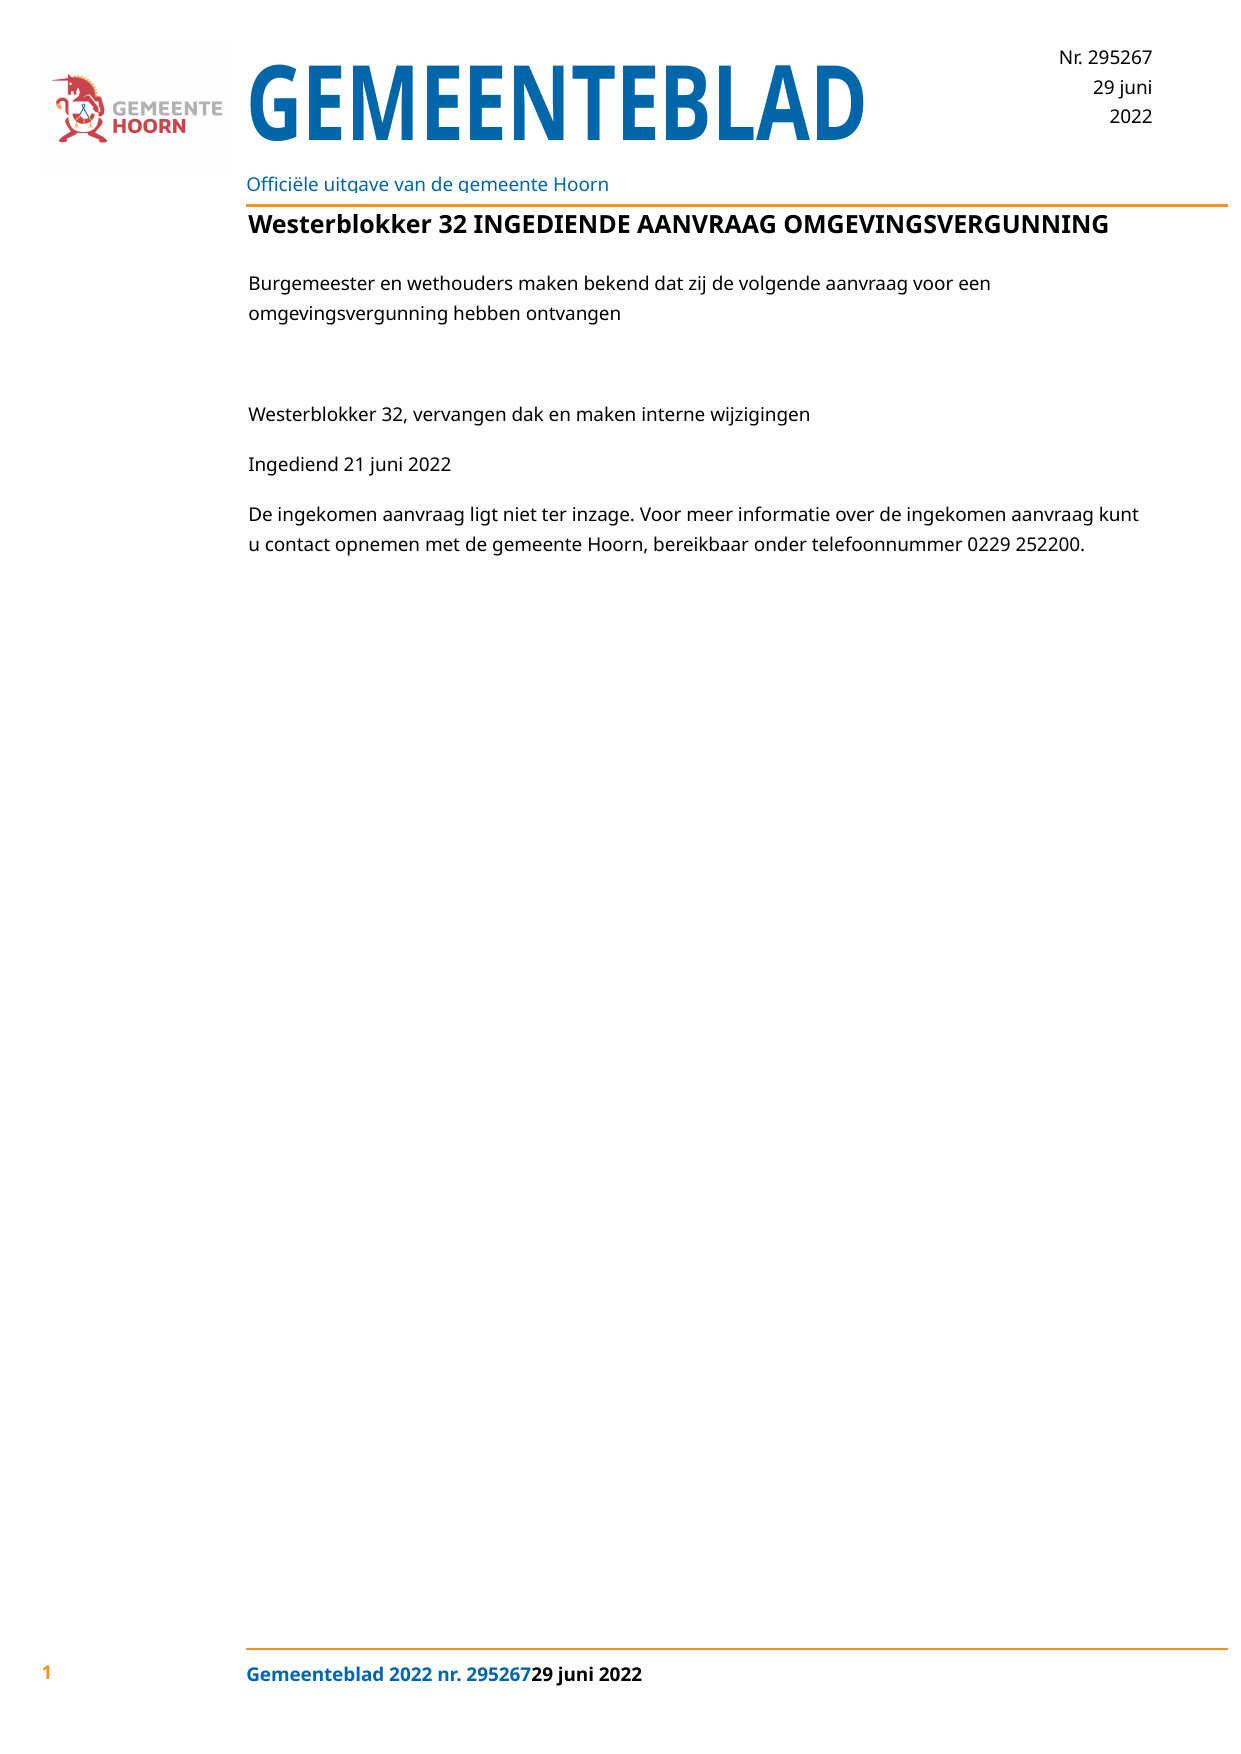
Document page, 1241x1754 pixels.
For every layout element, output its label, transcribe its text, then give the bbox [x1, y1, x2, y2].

text Ingediend 21 juni 2022 [248, 451, 1152, 477]
text Burgemeester en wethouders maken bekend dat zij de volgende aanvraag voor een omgevingsvergunning hebben ontvangen [248, 270, 1152, 326]
text Westerblokker 32 INGEDIENDE AANVRAAG OMGEVINGSVERGUNNING [248, 207, 1152, 241]
picture [41, 47, 231, 172]
text Westerblokker 32, vervangen dak en maken interne wijzigingen [248, 401, 1152, 426]
text De ingekomen aanvraag ligt niet ter inzage. Voor meer informatie over de ingekomen aanvraag kunt u contact opnemen met de gemeente Hoorn, bereikbaar onder telefoonnummer 0229 252200. [248, 502, 1152, 557]
